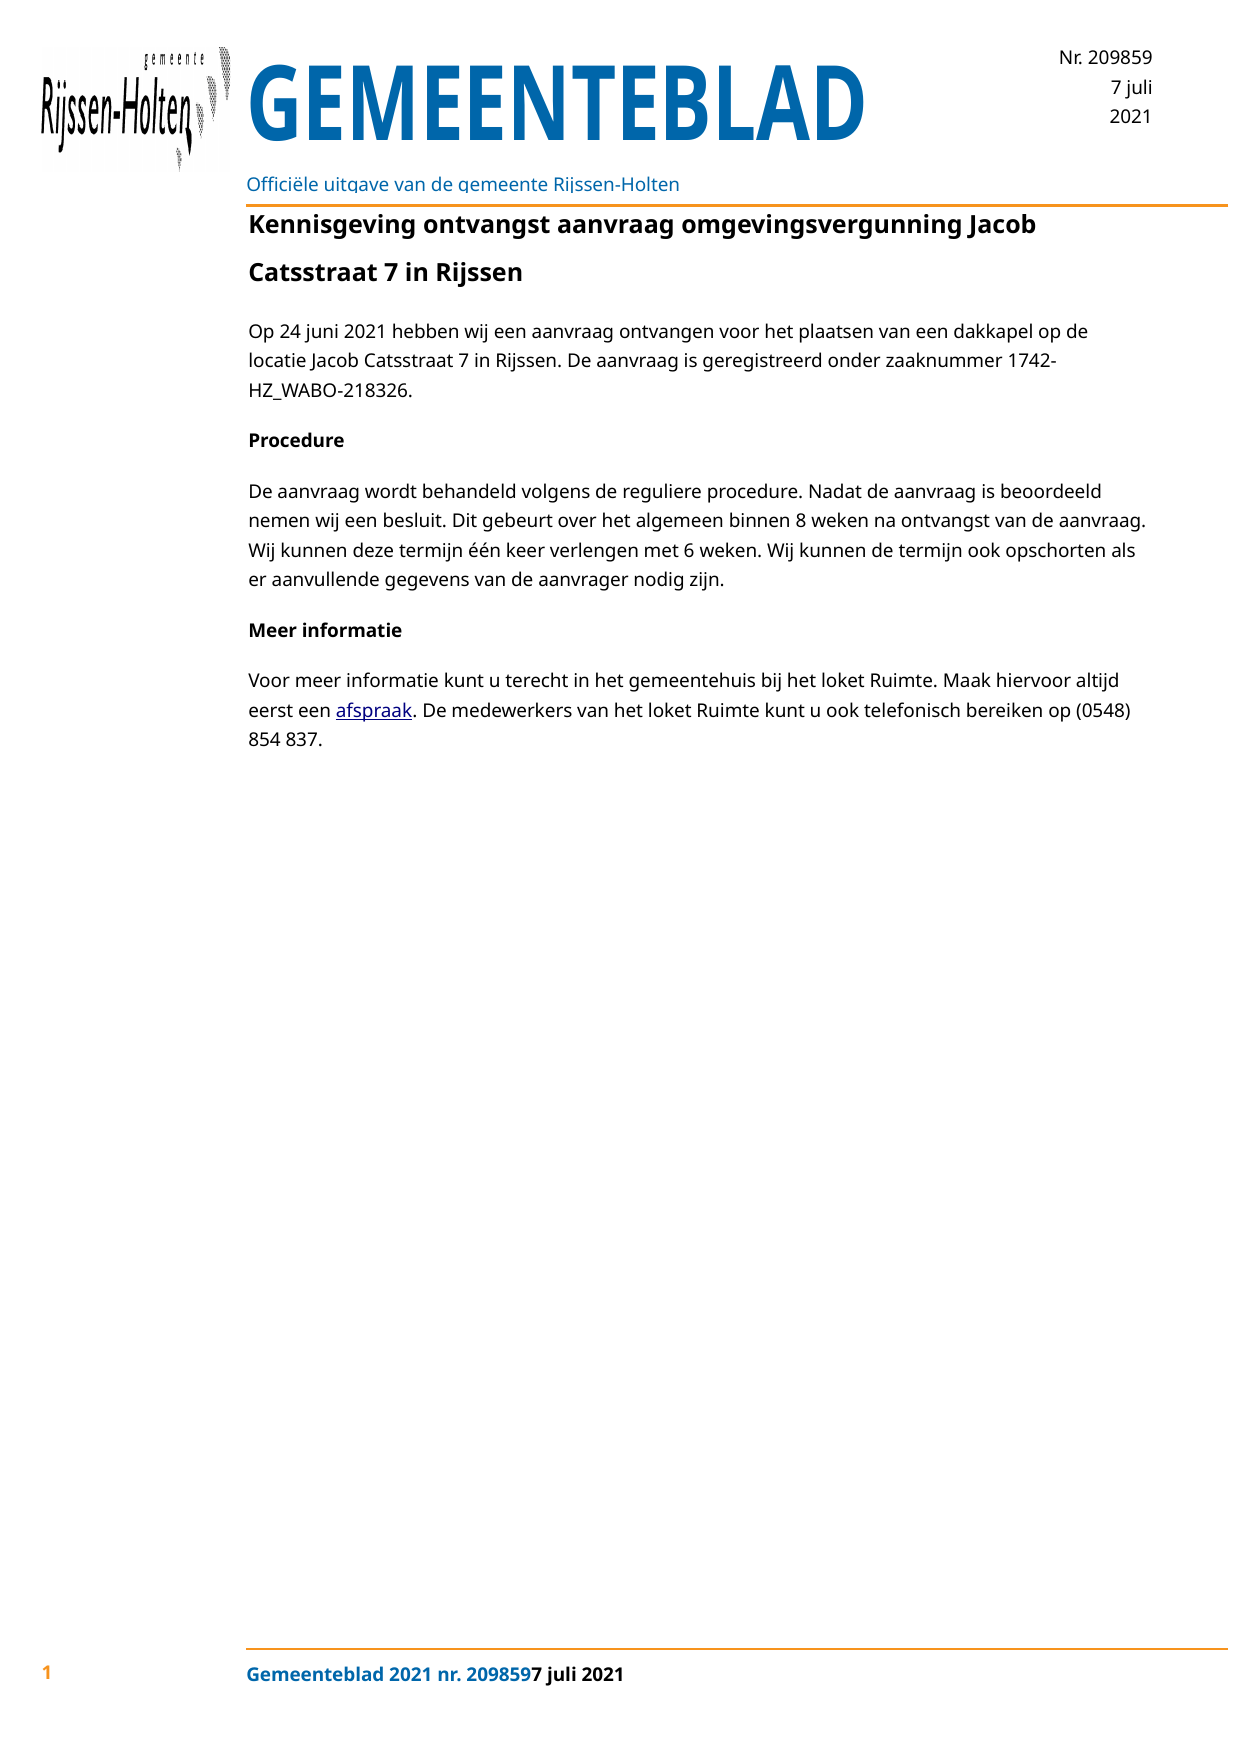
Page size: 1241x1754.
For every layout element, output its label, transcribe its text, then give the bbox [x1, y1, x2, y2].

text Kennisgeving ontvangst aanvraag omgevingsvergunning Jacob Catsstraat 7 in Rijssen [248, 207, 1152, 288]
picture [41, 47, 231, 172]
text Op 24 juni 2021 hebben wij een aanvraag ontvangen voor het plaatsen van een dakkapel op de locatie Jacob Catsstraat 7 in Rijssen. De aanvraag is geregistreerd onder zaaknummer 1742-HZ_WABO-218326. [248, 318, 1152, 403]
text De aanvraag wordt behandeld volgens de reguliere procedure. Nadat de aanvraag is beoordeeld nemen wij een besluit. Dit gebeurt over het algemeen binnen 8 weken na ontvangst van de aanvraag. Wij kunnen deze termijn één keer verlengen met 6 weken. Wij kunnen de termijn ook opschorten als er aanvullende gegevens van de aanvrager nodig zijn. [248, 478, 1152, 592]
text Procedure [248, 427, 1152, 453]
text Meer informatie [248, 617, 1152, 643]
text Voor meer informatie kunt u terecht in het gemeentehuis bij het loket Ruimte. Maak hiervoor altijd eerst een afspraak. De medewerkers van het loket Ruimte kunt u ook telefonisch bereiken op (0548) 854 837. [248, 667, 1152, 752]
